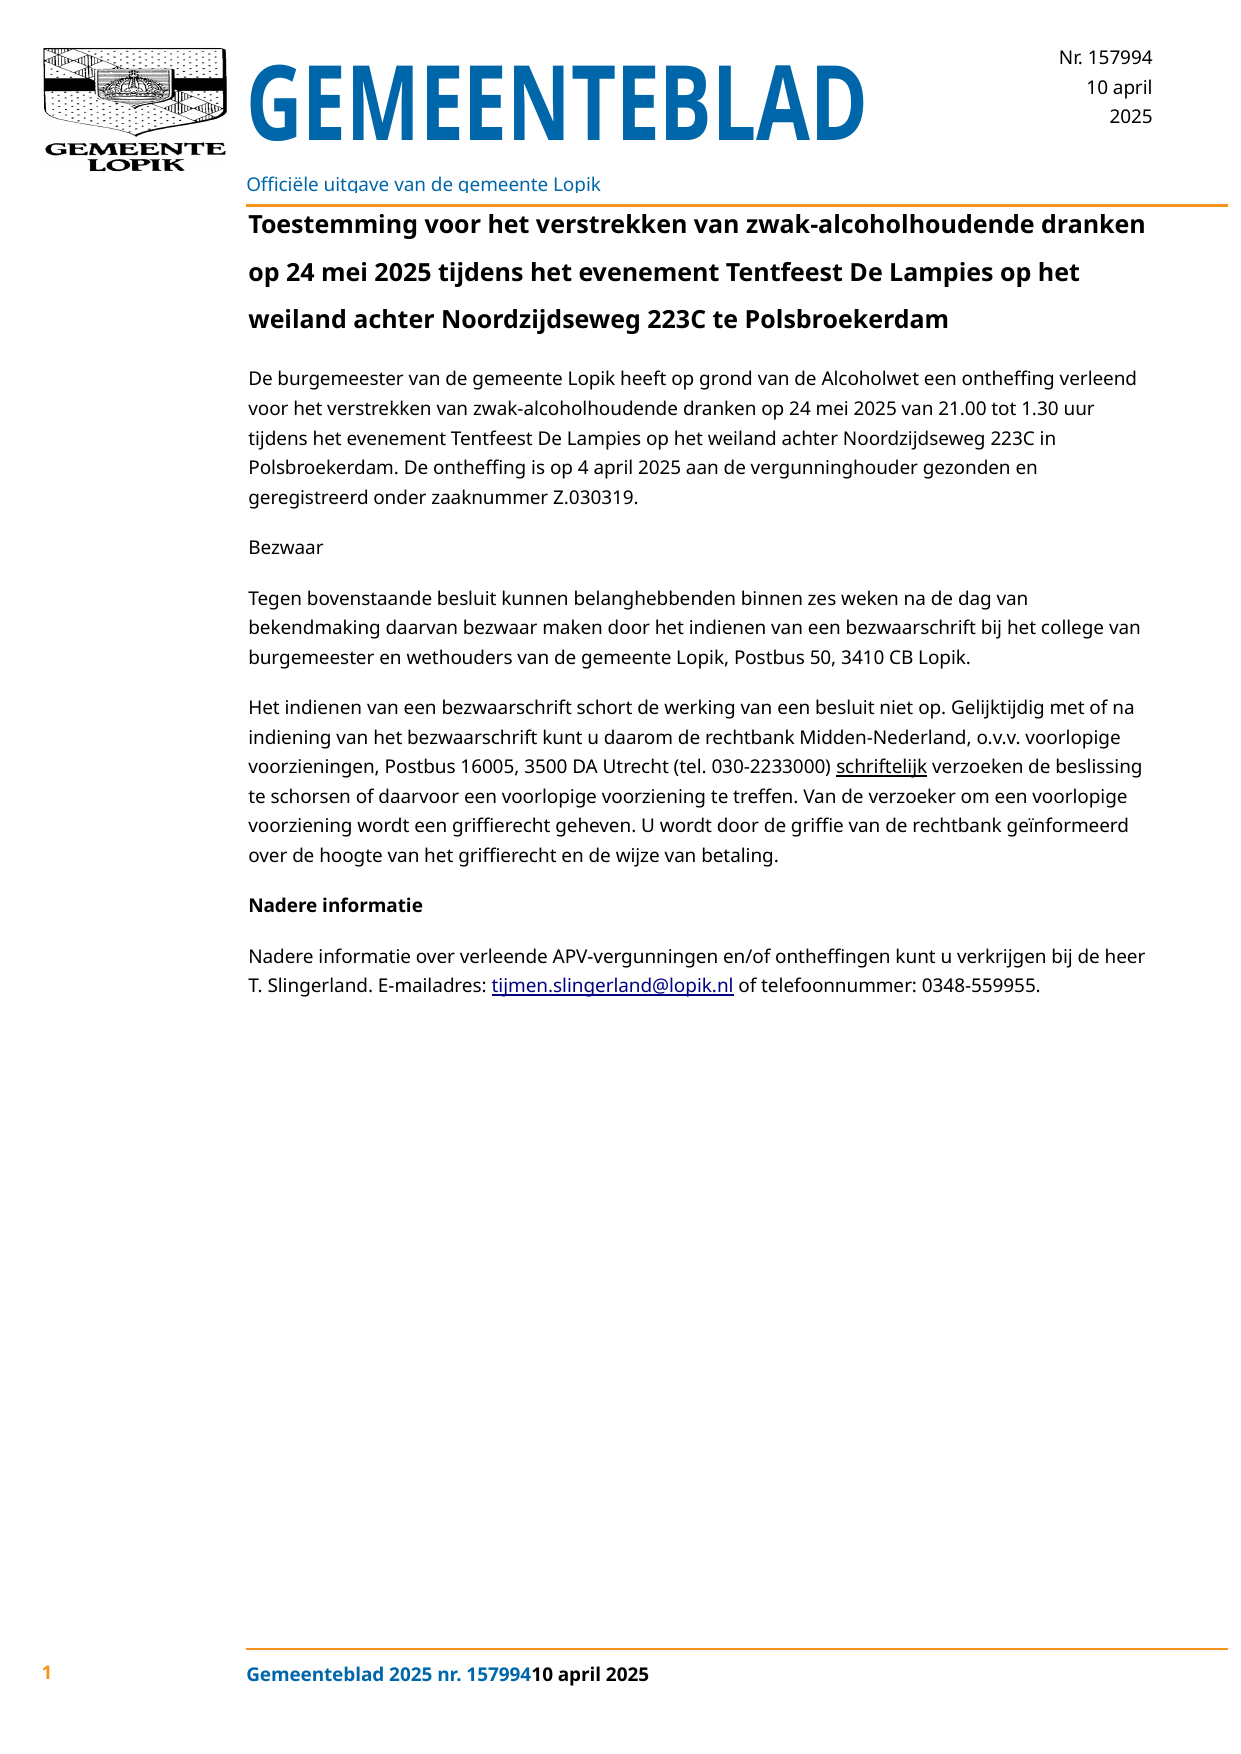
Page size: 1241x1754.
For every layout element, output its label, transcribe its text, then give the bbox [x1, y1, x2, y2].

text De burgemeester van de gemeente Lopik heeft op grond van de Alcoholwet een ontheffing verleend voor het verstrekken van zwak-alcoholhoudende dranken op 24 mei 2025 van 21.00 tot 1.30 uur tijdens het evenement Tentfeest De Lampies op het weiland achter Noordzijdseweg 223C in Polsbroekerdam. De ontheffing is op 4 april 2025 aan de vergunninghouder gezonden en geregistreerd onder zaaknummer Z.030319. [248, 366, 1152, 509]
text Tegen bovenstaande besluit kunnen belanghebbenden binnen zes weken na de dag van bekendmaking daarvan bezwaar maken door het indienen van een bezwaarschrift bij het college van burgemeester en wethouders van de gemeente Lopik, Postbus 50, 3410 CB Lopik. [248, 585, 1152, 669]
text Toestemming voor het verstrekken van zwak-alcoholhoudende dranken op 24 mei 2025 tijdens het evenement Tentfeest De Lampies op het weiland achter Noordzijdseweg 223C te Polsbroekerdam [248, 207, 1152, 336]
text Het indienen van een bezwaarschrift schort de werking van een besluit niet op. Gelijktijdig met of na indiening van het bezwaarschrift kunt u daarom de rechtbank Midden-Nederland, o.v.v. voorlopige voorzieningen, Postbus 16005, 3500 DA Utrecht (tel. 030-2233000) schriftelijk verzoeken de beslissing te schorsen of daarvoor een voorlopige voorziening te treffen. Van de verzoeker om een voorlopige voorziening wordt een griffierecht geheven. U wordt door de griffie van de rechtbank geïnformeerd over de hoogte van het griffierecht en de wijze van betaling. [248, 694, 1152, 868]
text Nadere informatie over verleende APV-vergunningen en/of ontheffingen kunt u verkrijgen bij de heer T. Slingerland. E-mailadres: tijmen.slingerland@lopik.nl of telefoonnummer: 0348-559955. [248, 943, 1152, 998]
text Bezwaar [248, 534, 1152, 560]
picture [41, 47, 231, 172]
text Nadere informatie [248, 893, 1152, 918]
